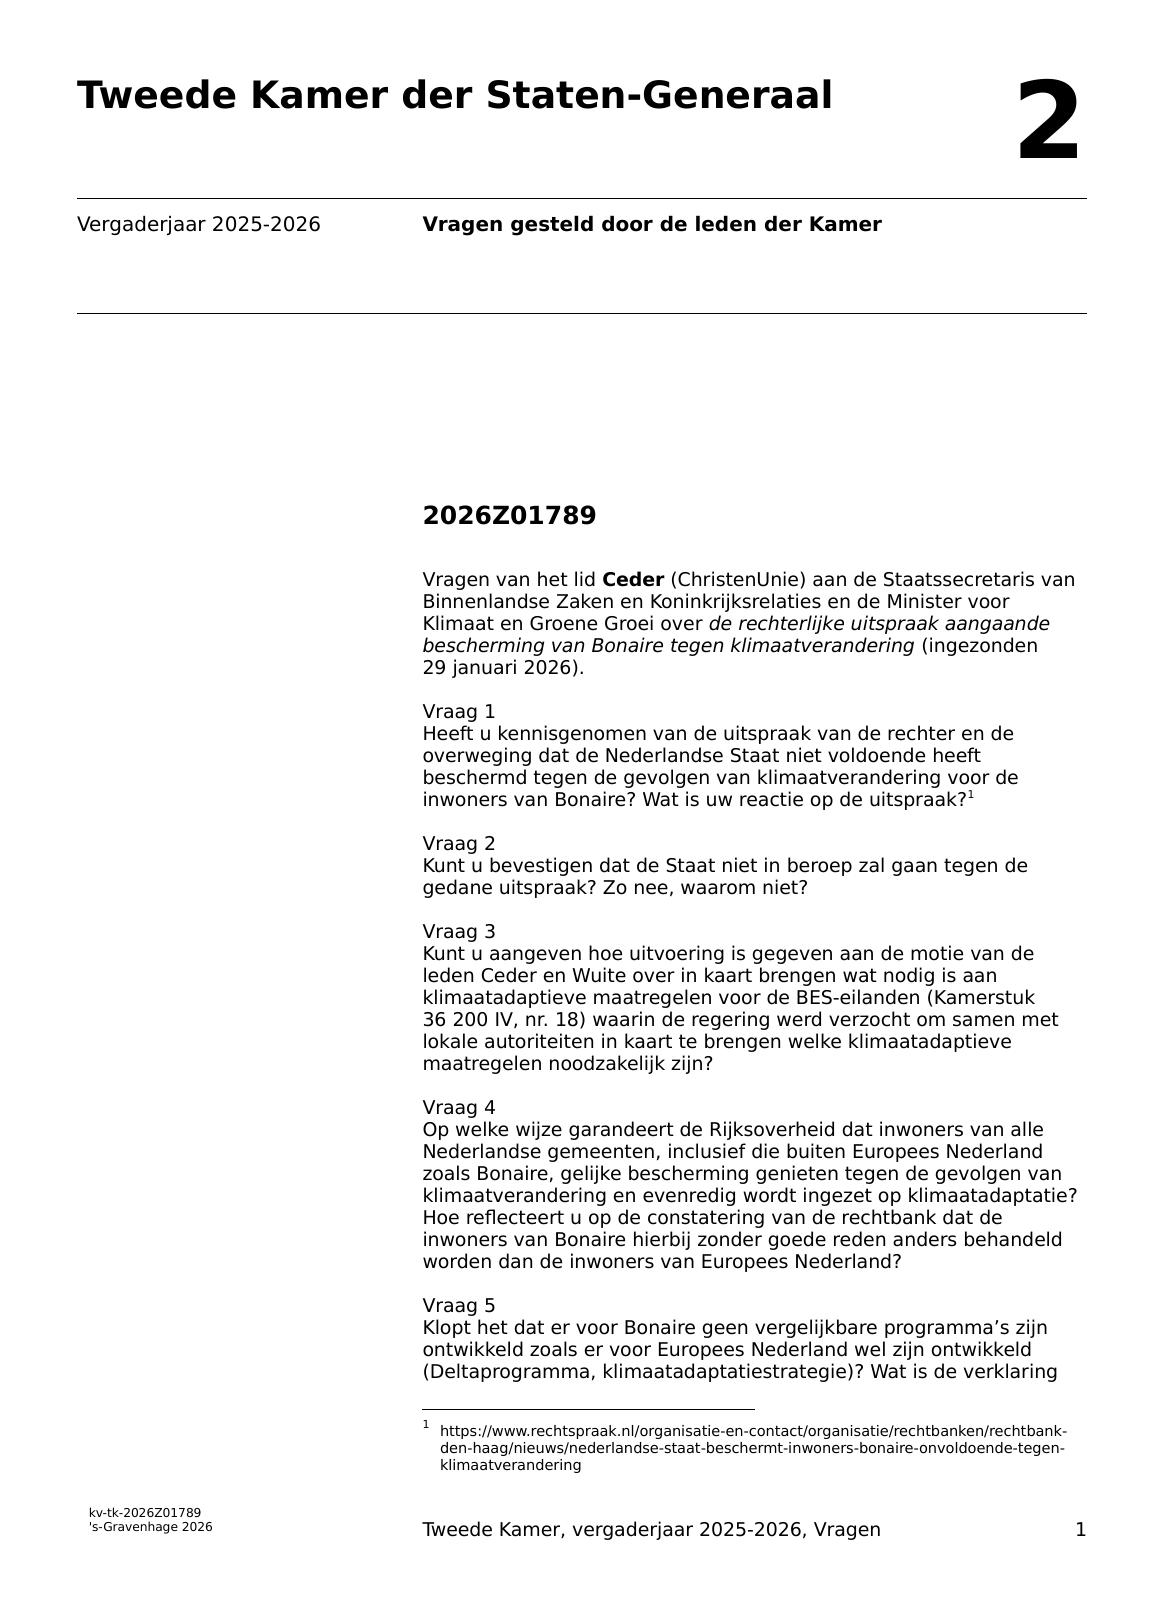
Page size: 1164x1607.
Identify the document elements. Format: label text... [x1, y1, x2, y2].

text 's-Gravenhage 2026 [88, 1520, 323, 1534]
text Heeft u kennisgenomen van de uitspraak van de rechter en de overweging dat de Nederlandse Staat niet voldoende heeft beschermd tegen de gevolgen van klimaatverandering voor de inwoners van Bonaire? Wat is uw reactie op de uitspraak? [422, 723, 1087, 811]
text Kunt u bevestigen dat de Staat niet in beroep zal gaan tegen de gedane uitspraak? Zo nee, waarom niet? [422, 855, 1087, 899]
text Kunt u aangeven hoe uitvoering is gegeven aan de motie van de leden Ceder en Wuite over in kaart brengen wat nodig is aan klimaatadaptieve maatregelen voor de BES-eilanden (Kamerstuk 36 200 IV, nr. 18) waarin de regering werd verzocht om samen met lokale autoriteiten in kaart te brengen welke klimaatadaptieve maatregelen noodzakelijk zijn? [422, 943, 1087, 1075]
text Klopt het dat er voor Bonaire geen vergelijkbare programma’s zijn ontwikkeld zoals er voor Europees Nederland wel zijn ontwikkeld (Deltaprogramma, klimaatadaptatiestrategie)? Wat is de verklaring [422, 1317, 1087, 1383]
text Vraag 3 [422, 921, 1087, 943]
table_header Tweede Kamer der Staten-Generaal [77, 59, 886, 198]
text Vraag 4 [422, 1097, 1087, 1119]
table_header 2 [886, 59, 1087, 198]
text Vraag 5 [422, 1295, 1087, 1317]
text Vraag 2 [422, 833, 1087, 855]
text Vragen van het lid Ceder (ChristenUnie) aan de Staatssecretaris van Binnenlandse Zaken en Koninkrijksrelaties en de Minister voor Klimaat en Groene Groei over de rechterlijke uitspraak aangaande bescherming van Bonaire tegen klimaatverandering (ingezonden 29 januari 2026). [422, 569, 1087, 679]
text kv-tk-2026Z01789 [88, 1506, 323, 1520]
text Vraag 1 [422, 701, 1087, 723]
table_cell Vragen gesteld door de leden der Kamer [422, 199, 1087, 313]
text Op welke wijze garandeert de Rijksoverheid dat inwoners van alle Nederlandse gemeenten, inclusief die buiten Europees Nederland zoals Bonaire, gelijke bescherming genieten tegen de gevolgen van klimaatverandering en evenredig wordt ingezet op klimaatadaptatie? Hoe reflecteert u op de constatering van de rechtbank dat de inwoners van Bonaire hierbij zonder goede reden anders behandeld worden dan de inwoners van Europees Nederland? [422, 1119, 1087, 1273]
text https://www.rechtspraak.nl/organisatie-en-contact/organisatie/rechtbanken/rechtbank-den-haag/nieuws/nederlandse-staat-beschermt-inwoners-bonaire-onvoldoende-tegen-klimaatverandering [422, 1418, 1087, 1474]
table_cell Vergaderjaar 2025-2026 [77, 199, 422, 313]
text 2026Z01789 [422, 501, 1087, 531]
